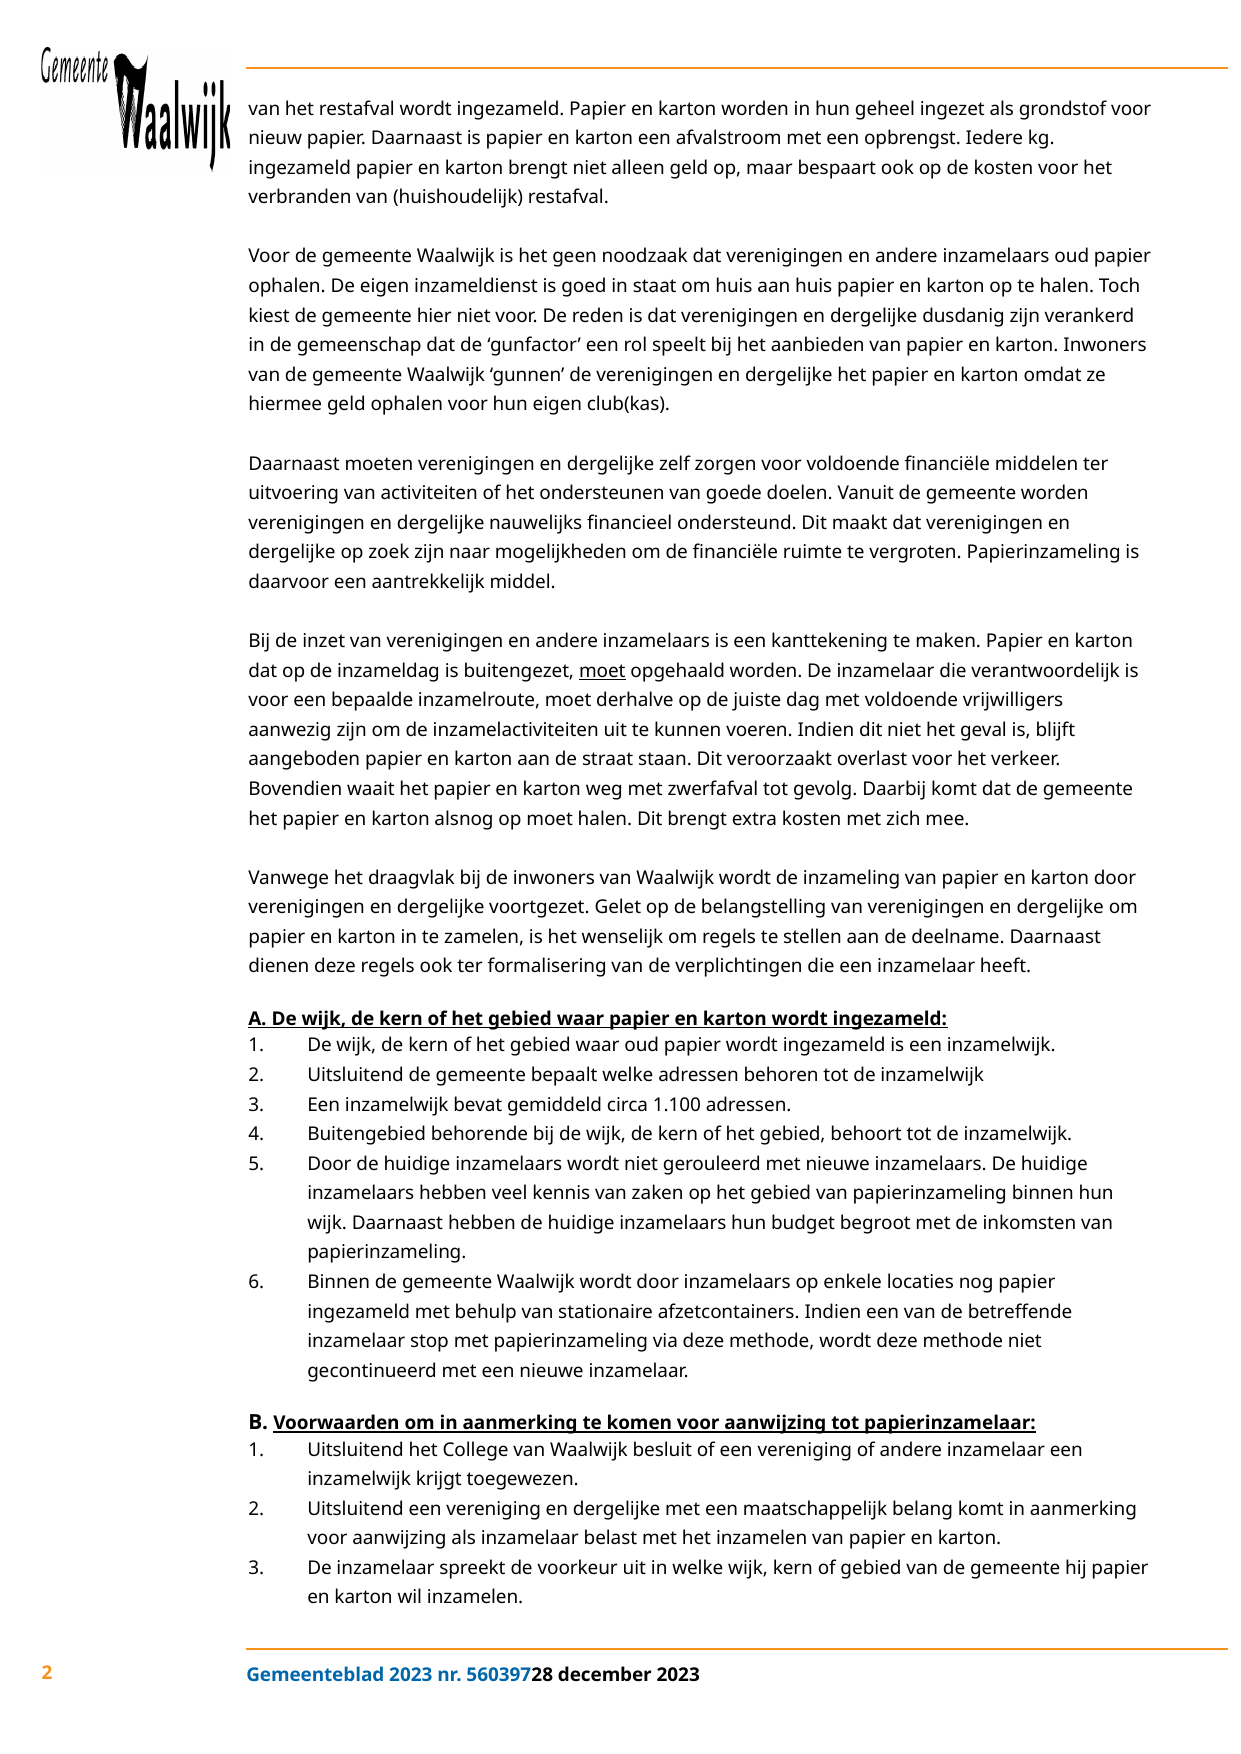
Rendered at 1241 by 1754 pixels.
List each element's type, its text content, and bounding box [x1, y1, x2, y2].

picture [41, 47, 231, 172]
text Bij de inzet van verenigingen en andere inzamelaars is een kanttekening te maken. Papier en karton dat op de inzameldag is buitengezet, moet opgehaald worden. De inzamelaar die verantwoordelijk is voor een bepaalde inzamelroute, moet derhalve op de juiste dag met voldoende vrijwilligers aanwezig zijn om de inzamelactiviteiten uit te kunnen voeren. Indien dit niet het geval is, blijft aangeboden papier en karton aan de straat staan. Dit veroorzaakt overlast voor het verkeer. Bovendien waait het papier en karton weg met zwerfafval tot gevolg. Daarbij komt dat de gemeente het papier en karton alsnog op moet halen. Dit brengt extra kosten met zich mee. [248, 627, 1152, 831]
list Uitsluitend een vereniging en dergelijke met een maatschappelijk belang komt in aanmerking voor aanwijzing als inzamelaar belast met het inzamelen van papier en karton. [248, 1495, 1152, 1550]
text Vanwege het draagvlak bij de inwoners van Waalwijk wordt de inzameling van papier en karton door verenigingen en dergelijke voortgezet. Gelet op de belangstelling van verenigingen en dergelijke om papier en karton in te zamelen, is het wenselijk om regels te stellen aan de deelname. Daarnaast dienen deze regels ook ter formalisering van de verplichtingen die een inzamelaar heeft. [248, 864, 1152, 978]
text B. Voorwaarden om in aanmerking te komen voor aanwijzing tot papierinzamelaar: [248, 1407, 1152, 1436]
text van het restafval wordt ingezameld. Papier en karton worden in hun geheel ingezet als grondstof voor nieuw papier. Daarnaast is papier en karton een afvalstroom met een opbrengst. Iedere kg. ingezameld papier en karton brengt niet alleen geld op, maar bespaart ook op de kosten voor het verbranden van (huishoudelijk) restafval. [248, 95, 1152, 209]
text Daarnaast moeten verenigingen en dergelijke zelf zorgen voor voldoende financiële middelen ter uitvoering van activiteiten of het ondersteunen van goede doelen. Vanuit de gemeente worden verenigingen en dergelijke nauwelijks financieel ondersteund. Dit maakt dat verenigingen en dergelijke op zoek zijn naar mogelijkheden om de financiële ruimte te vergroten. Papierinzameling is daarvoor een aantrekkelijk middel. [248, 450, 1152, 594]
list De wijk, de kern of het gebied waar oud papier wordt ingezameld is een inzamelwijk. [248, 1032, 1152, 1057]
list Uitsluitend de gemeente bepaalt welke adressen behoren tot de inzamelwijk [248, 1061, 1152, 1087]
list De inzamelaar spreekt de voorkeur uit in welke wijk, kern of gebied van de gemeente hij papier en karton wil inzamelen. [248, 1554, 1152, 1609]
list Buitengebied behorende bij de wijk, de kern of het gebied, behoort tot de inzamelwijk. [248, 1120, 1152, 1146]
text A. De wijk, de kern of het gebied waar papier en karton wordt ingezameld: [248, 1003, 1152, 1032]
list Een inzamelwijk bevat gemiddeld circa 1.100 adressen. [248, 1091, 1152, 1116]
text Voor de gemeente Waalwijk is het geen noodzaak dat verenigingen en andere inzamelaars oud papier ophalen. De eigen inzameldienst is goed in staat om huis aan huis papier en karton op te halen. Toch kiest de gemeente hier niet voor. De reden is dat verenigingen en dergelijke dusdanig zijn verankerd in de gemeenschap dat de ‘gunfactor’ een rol speelt bij het aanbieden van papier en karton. Inwoners van de gemeente Waalwijk ‘gunnen’ de verenigingen en dergelijke het papier en karton omdat ze hiermee geld ophalen voor hun eigen club(kas). [248, 243, 1152, 416]
list Uitsluitend het College van Waalwijk besluit of een vereniging of andere inzamelaar een inzamelwijk krijgt toegewezen. [248, 1436, 1152, 1491]
list Door de huidige inzamelaars wordt niet gerouleerd met nieuwe inzamelaars. De huidige inzamelaars hebben veel kennis van zaken op het gebied van papierinzameling binnen hun wijk. Daarnaast hebben de huidige inzamelaars hun budget begroot met de inkomsten van papierinzameling. [248, 1150, 1152, 1264]
list Binnen de gemeente Waalwijk wordt door inzamelaars op enkele locaties nog papier ingezameld met behulp van stationaire afzetcontainers. Indien een van de betreffende inzamelaar stop met papierinzameling via deze methode, wordt deze methode niet gecontinueerd met een nieuwe inzamelaar. [248, 1268, 1152, 1383]
